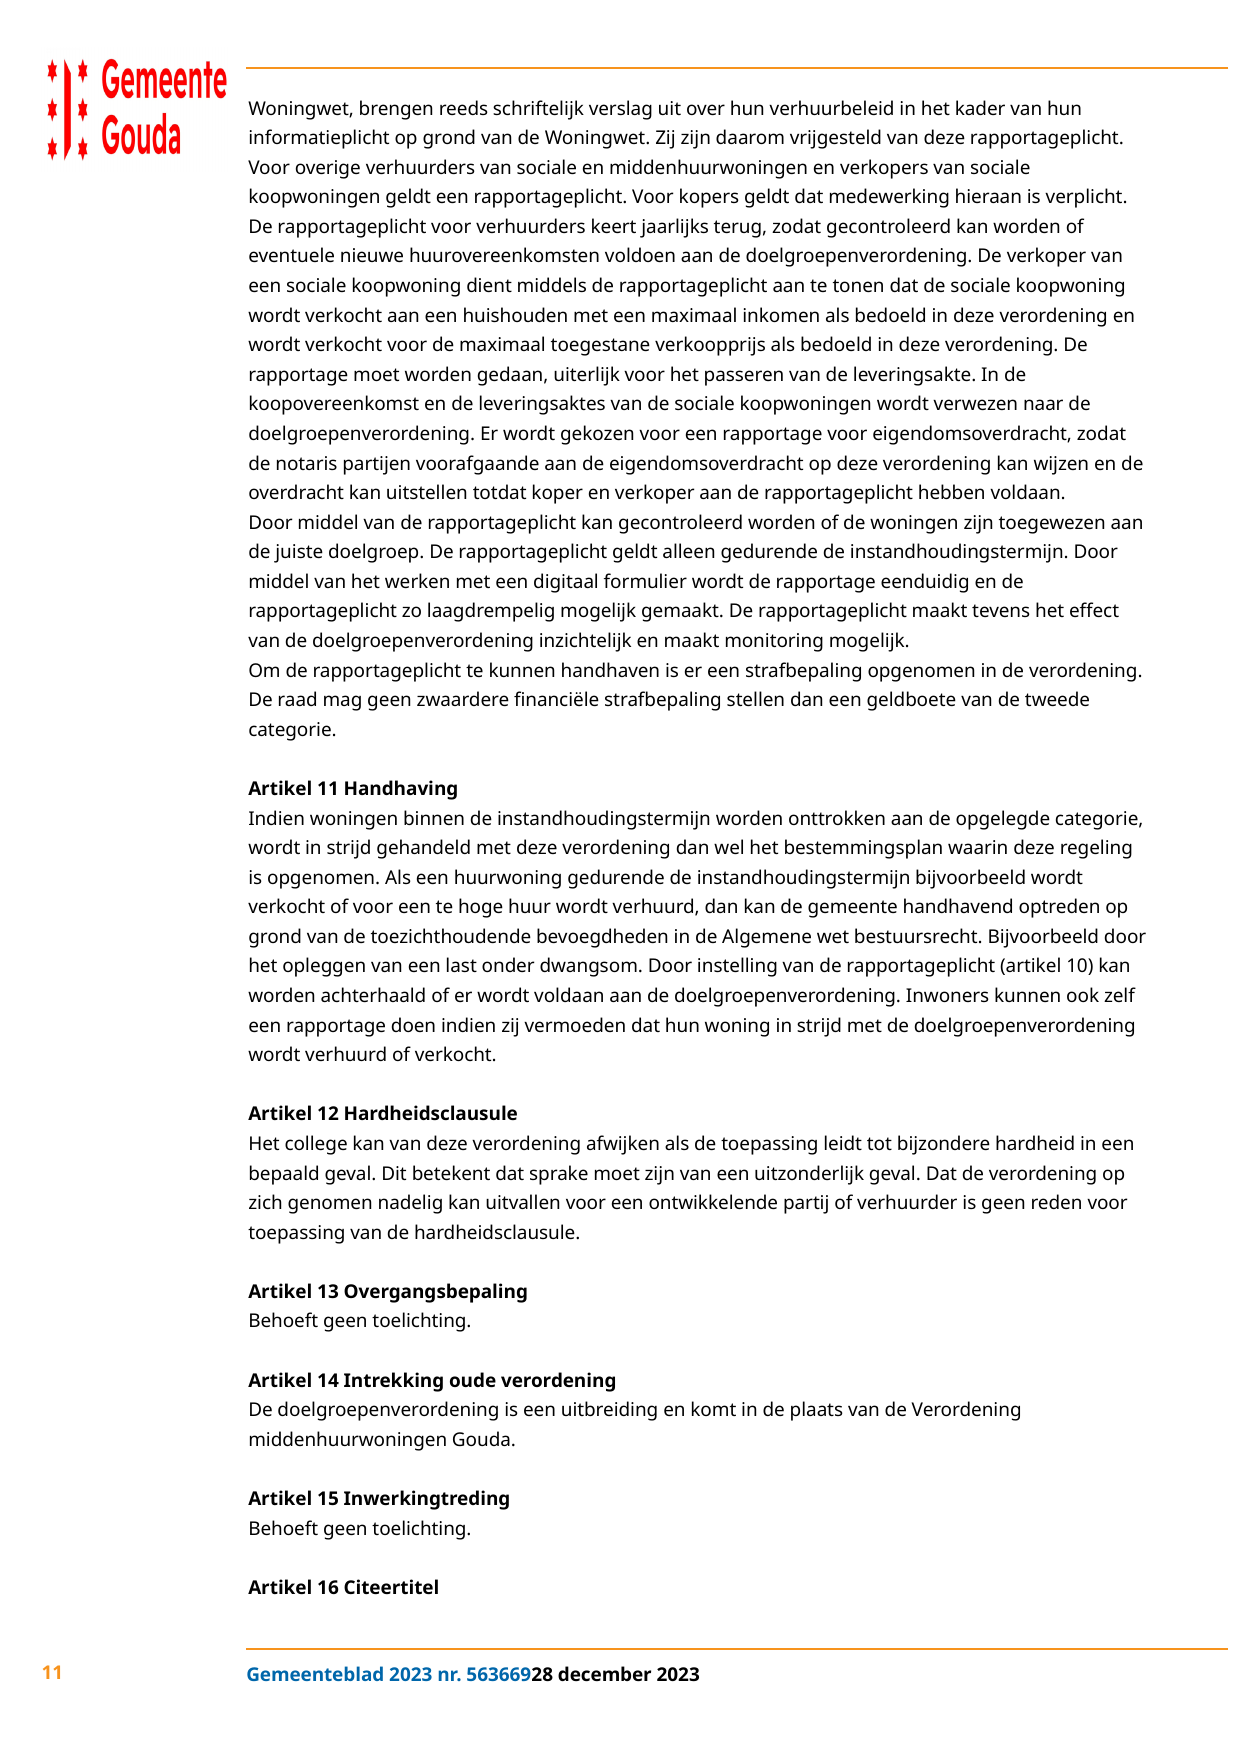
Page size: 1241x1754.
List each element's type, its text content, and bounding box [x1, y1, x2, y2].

text Artikel 15 Inwerkingtreding [248, 1485, 1152, 1511]
text Behoeft geen toelichting. [248, 1308, 1152, 1333]
text Door middel van de rapportageplicht kan gecontroleerd worden of de woningen zijn toegewezen aan de juiste doelgroep. De rapportageplicht geldt alleen gedurende de instandhoudingstermijn. Door middel van het werken met een digitaal formulier wordt de rapportage eenduidig en de rapportageplicht zo laagdrempelig mogelijk gemaakt. De rapportageplicht maakt tevens het effect van de doelgroepenverordening inzichtelijk en maakt monitoring mogelijk. [248, 509, 1152, 653]
text Artikel 11 Handhaving [248, 775, 1152, 801]
text Artikel 14 Intrekking oude verordening [248, 1367, 1152, 1393]
text Om de rapportageplicht te kunnen handhaven is er een strafbepaling opgenomen in de verordening. De raad mag geen zwaardere financiële strafbepaling stellen dan een geldboete van de tweede categorie. [248, 657, 1152, 742]
text Artikel 12 Hardheidsclausule [248, 1101, 1152, 1126]
text Artikel 16 Citeertitel [248, 1574, 1152, 1600]
text Het college kan van deze verordening afwijken als de toepassing leidt tot bijzondere hardheid in een bepaald geval. Dit betekent dat sprake moet zijn van een uitzonderlijk geval. Dat de verordening op zich genomen nadelig kan uitvallen voor een ontwikkelende partij of verhuurder is geen reden voor toepassing van de hardheidsclausule. [248, 1130, 1152, 1245]
picture [41, 47, 231, 172]
text Behoeft geen toelichting. [248, 1515, 1152, 1541]
text De doelgroepenverordening is een uitbreiding en komt in de plaats van de Verordening middenhuurwoningen Gouda. [248, 1396, 1152, 1452]
text Woningwet, brengen reeds schriftelijk verslag uit over hun verhuurbeleid in het kader van hun informatieplicht op grond van de Woningwet. Zij zijn daarom vrijgesteld van deze rapportageplicht. Voor overige verhuurders van sociale en middenhuurwoningen en verkopers van sociale koopwoningen geldt een rapportageplicht. Voor kopers geldt dat medewerking hieraan is verplicht. De rapportageplicht voor verhuurders keert jaarlijks terug, zodat gecontroleerd kan worden of eventuele nieuwe huurovereenkomsten voldoen aan de doelgroepenverordening. De verkoper van een sociale koopwoning dient middels de rapportageplicht aan te tonen dat de sociale koopwoning wordt verkocht aan een huishouden met een maximaal inkomen als bedoeld in deze verordening en wordt verkocht voor de maximaal toegestane verkoopprijs als bedoeld in deze verordening. De rapportage moet worden gedaan, uiterlijk voor het passeren van de leveringsakte. In de koopovereenkomst en de leveringsaktes van de sociale koopwoningen wordt verwezen naar de doelgroepenverordening. Er wordt gekozen voor een rapportage voor eigendomsoverdracht, zodat de notaris partijen voorafgaande aan de eigendomsoverdracht op deze verordening kan wijzen en de overdracht kan uitstellen totdat koper en verkoper aan de rapportageplicht hebben voldaan. [248, 95, 1152, 505]
text Artikel 13 Overgangsbepaling [248, 1278, 1152, 1304]
text Indien woningen binnen de instandhoudingstermijn worden onttrokken aan de opgelegde categorie, wordt in strijd gehandeld met deze verordening dan wel het bestemmingsplan waarin deze regeling is opgenomen. Als een huurwoning gedurende de instandhoudingstermijn bijvoorbeeld wordt verkocht of voor een te hoge huur wordt verhuurd, dan kan de gemeente handhavend optreden op grond van de toezichthoudende bevoegdheden in de Algemene wet bestuursrecht. Bijvoorbeeld door het opleggen van een last onder dwangsom. Door instelling van de rapportageplicht (artikel 10) kan worden achterhaald of er wordt voldaan aan de doelgroepenverordening. Inwoners kunnen ook zelf een rapportage doen indien zij vermoeden dat hun woning in strijd met de doelgroepenverordening wordt verhuurd of verkocht. [248, 805, 1152, 1067]
